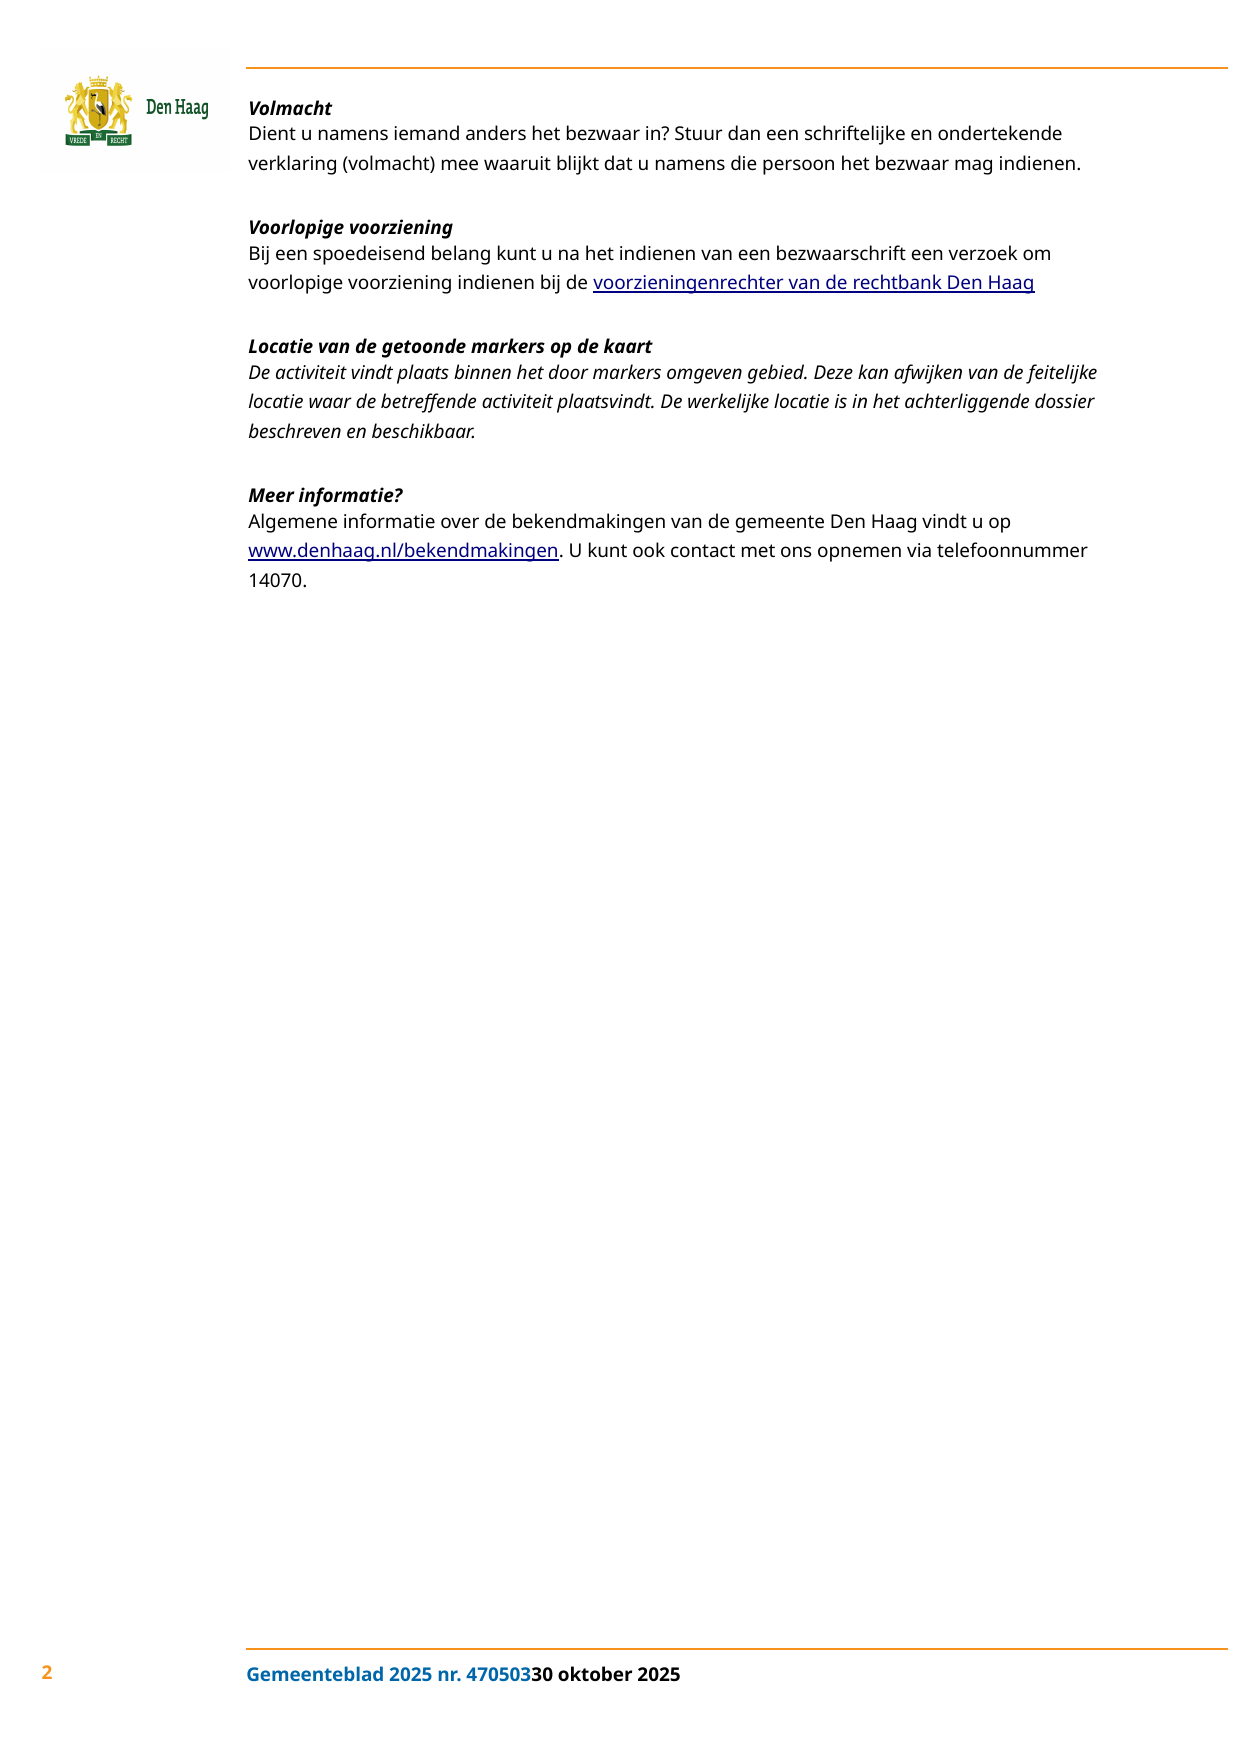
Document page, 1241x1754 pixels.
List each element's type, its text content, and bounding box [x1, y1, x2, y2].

text Volmacht [248, 95, 1152, 121]
picture [41, 47, 231, 172]
text Algemene informatie over de bekendmakingen van de gemeente Den Haag vindt u op www.denhaag.nl/bekendmakingen. U kunt ook contact met ons opnemen via telefoonnummer 14070. [248, 508, 1152, 593]
text Dient u namens iemand anders het bezwaar in? Stuur dan een schriftelijke en ondertekende verklaring (volmacht) mee waaruit blijkt dat u namens die persoon het bezwaar mag indienen. [248, 121, 1152, 176]
text Meer informatie? [248, 482, 1152, 508]
text De activiteit vindt plaats binnen het door markers omgeven gebied. Deze kan afwijken van de feitelijke locatie waar de betreffende activiteit plaatsvindt. De werkelijke locatie is in het achterliggende dossier beschreven en beschikbaar. [248, 359, 1152, 444]
text Locatie van de getoonde markers op de kaart [248, 333, 1152, 359]
text Bij een spoedeisend belang kunt u na het indienen van een bezwaarschrift een verzoek om voorlopige voorziening indienen bij de voorzieningenrechter van de rechtbank Den Haag [248, 240, 1152, 295]
text Voorlopige voorziening [248, 214, 1152, 240]
